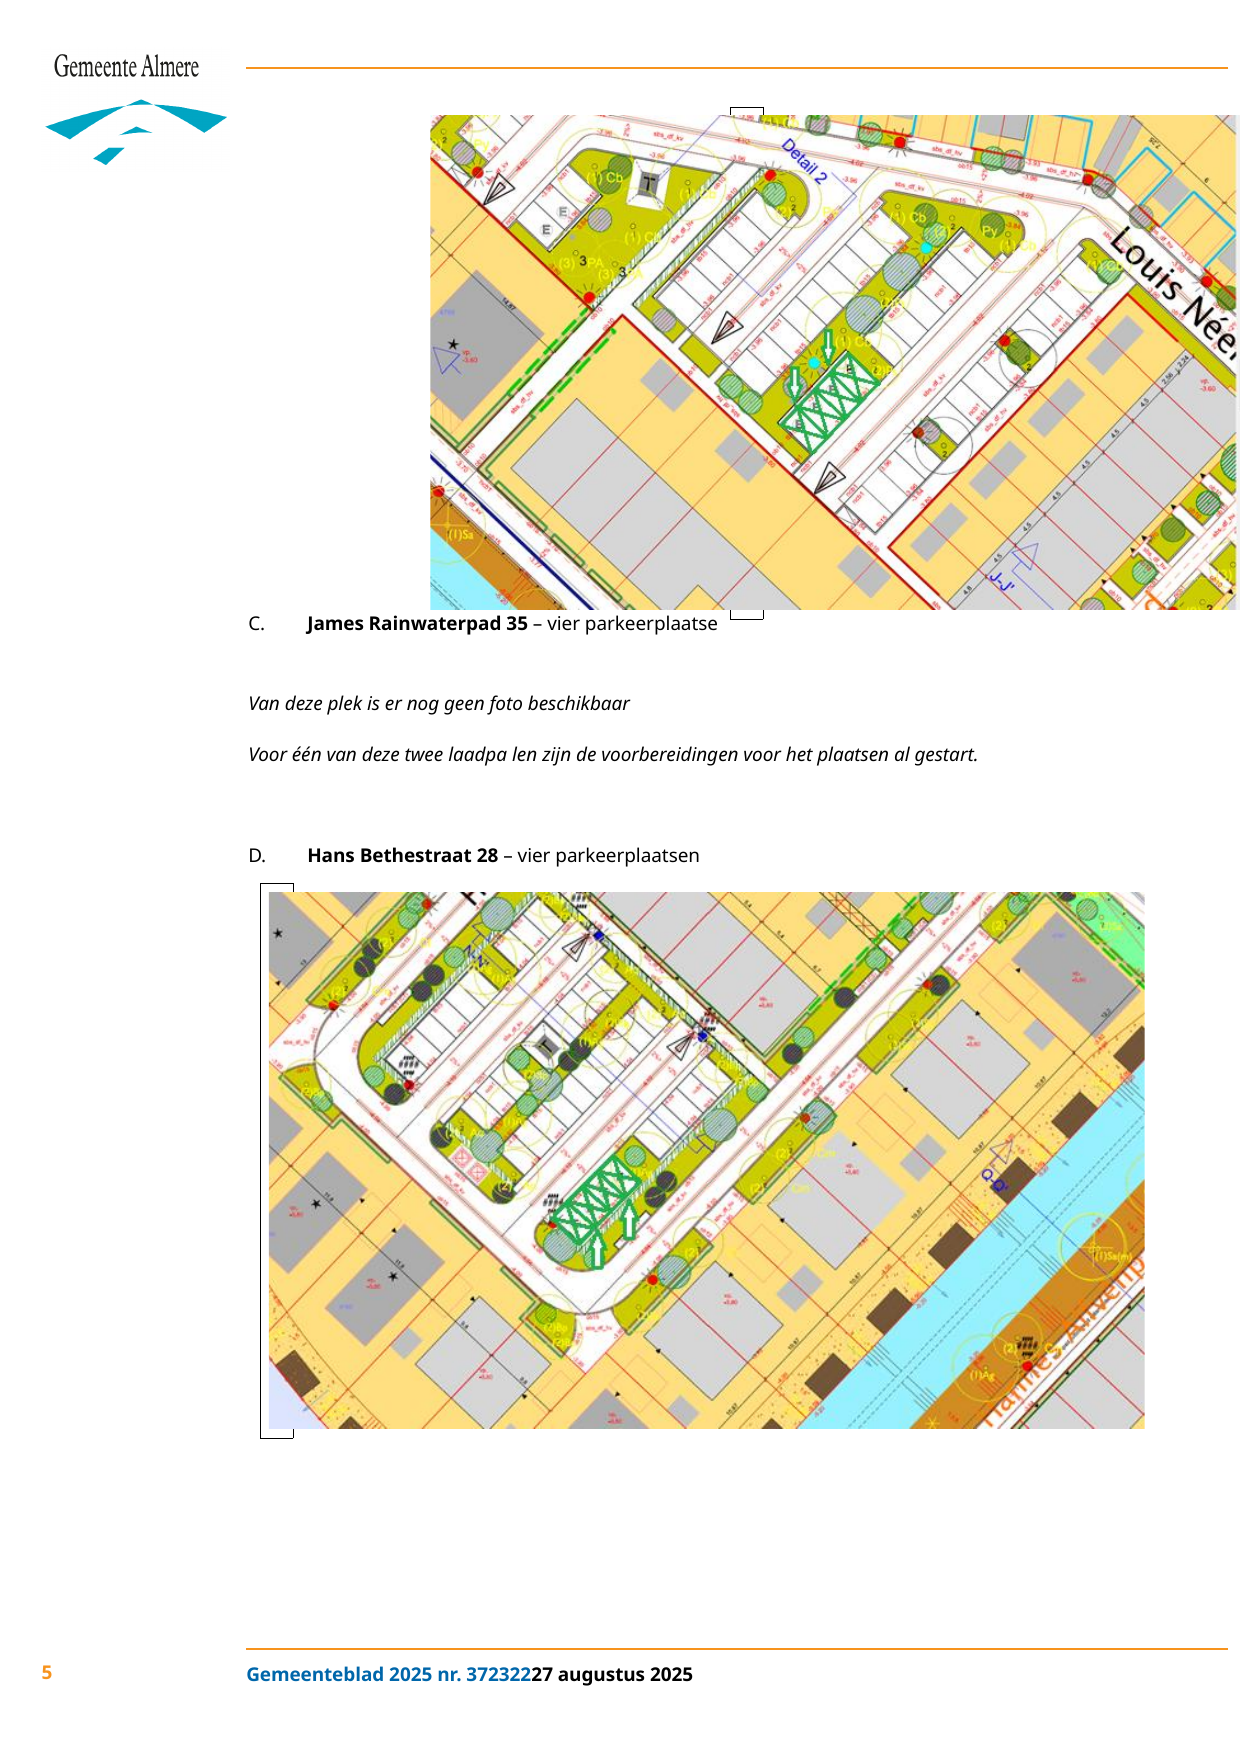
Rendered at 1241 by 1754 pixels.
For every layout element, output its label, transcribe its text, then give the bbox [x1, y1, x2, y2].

picture [41, 47, 231, 172]
list Hans Bethestraat 28 – vier parkeerplaatsen [248, 842, 1152, 868]
picture [430, 115, 1240, 610]
list James Rainwaterpad 35 – vier parkeerplaatse [248, 95, 1152, 636]
text Voor één van deze twee laadpa len zijn de voorbereidingen voor het plaatsen al gestart. [248, 741, 1152, 767]
picture [268, 892, 1145, 1429]
text Van deze plek is er nog geen foto beschikbaar [248, 691, 1152, 716]
